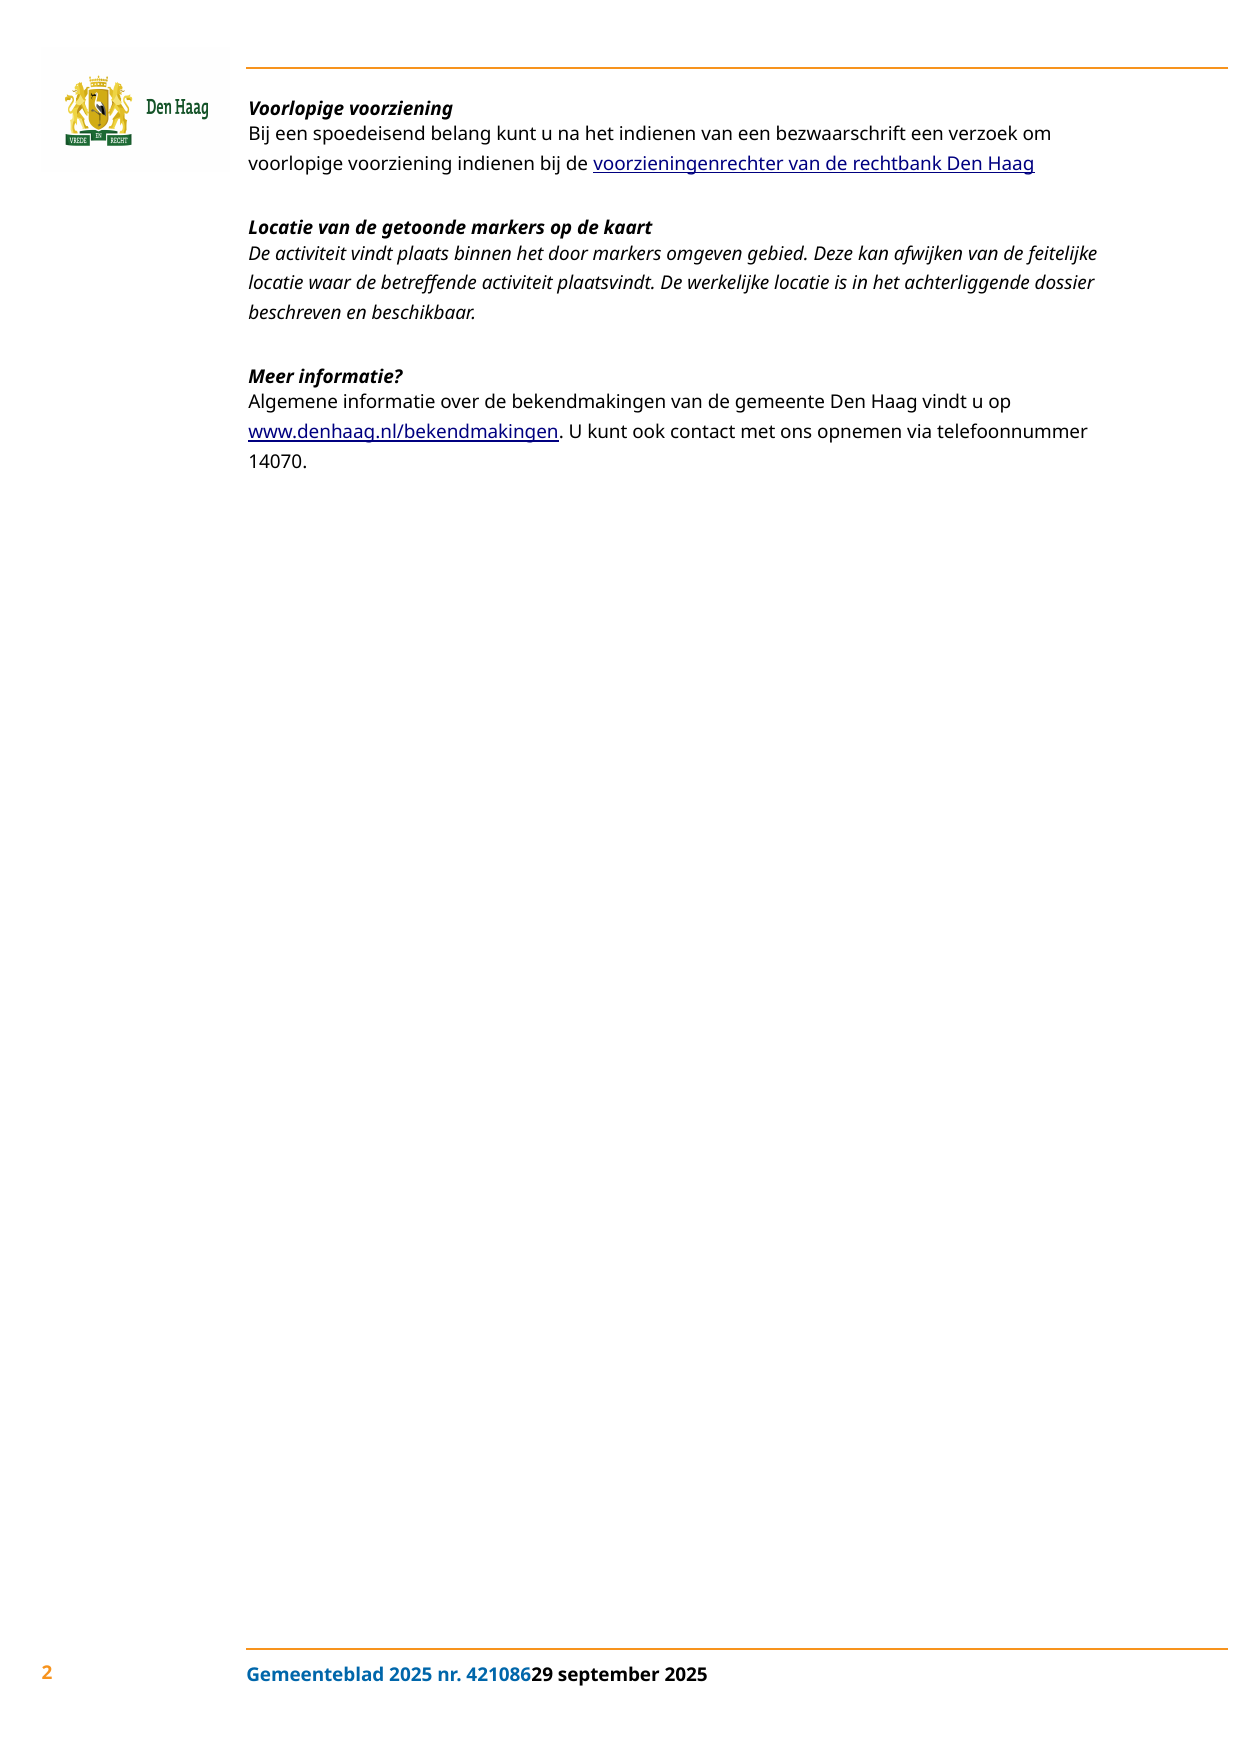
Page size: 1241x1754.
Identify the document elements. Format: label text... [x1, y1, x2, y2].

text Algemene informatie over de bekendmakingen van de gemeente Den Haag vindt u op www.denhaag.nl/bekendmakingen. U kunt ook contact met ons opnemen via telefoonnummer 14070. [248, 389, 1152, 473]
text Bij een spoedeisend belang kunt u na het indienen van een bezwaarschrift een verzoek om voorlopige voorziening indienen bij de voorzieningenrechter van de rechtbank Den Haag [248, 121, 1152, 176]
picture [41, 47, 231, 172]
text Meer informatie? [248, 363, 1152, 389]
text De activiteit vindt plaats binnen het door markers omgeven gebied. Deze kan afwijken van de feitelijke locatie waar de betreffende activiteit plaatsvindt. De werkelijke locatie is in het achterliggende dossier beschreven en beschikbaar. [248, 240, 1152, 325]
text Locatie van de getoonde markers op de kaart [248, 214, 1152, 240]
text Voorlopige voorziening [248, 95, 1152, 121]
